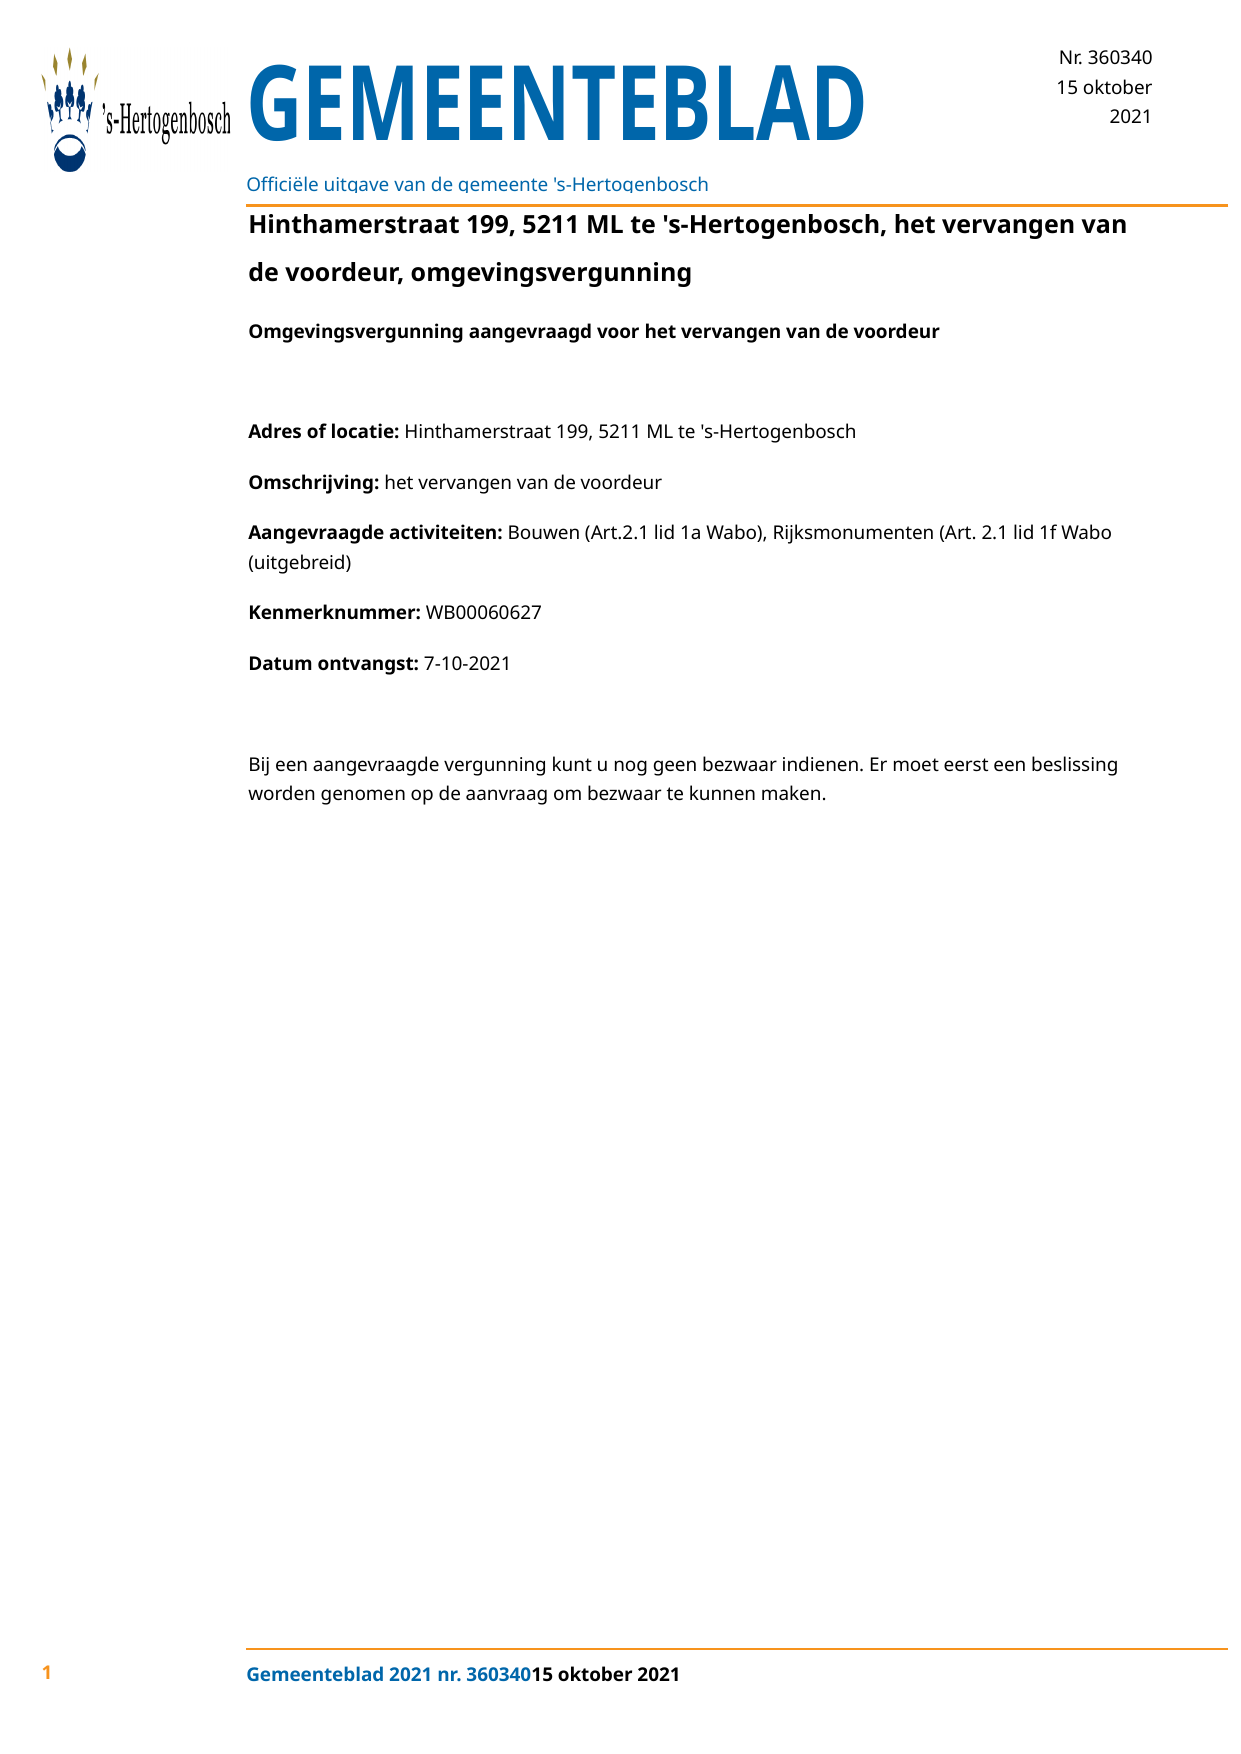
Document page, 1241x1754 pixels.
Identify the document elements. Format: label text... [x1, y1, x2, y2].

text Bij een aangevraagde vergunning kunt u nog geen bezwaar indienen. Er moet eerst een beslissing worden genomen op de aanvraag om bezwaar te kunnen maken. [248, 751, 1152, 806]
text Adres of locatie: Hinthamerstraat 199, 5211 ML te 's-Hertogenbosch [248, 419, 1152, 444]
text Hinthamerstraat 199, 5211 ML te 's-Hertogenbosch, het vervangen van de voordeur, omgevingsvergunning [248, 207, 1152, 288]
text Datum ontvangst: 7-10-2021 [248, 650, 1152, 676]
text Aangevraagde activiteiten: Bouwen (Art.2.1 lid 1a Wabo), Rijksmonumenten (Art. 2.1 lid 1f Wabo (uitgebreid) [248, 519, 1152, 575]
text Omschrijving: het vervangen van de voordeur [248, 469, 1152, 495]
text Kenmerknummer: WB00060627 [248, 599, 1152, 625]
picture [41, 47, 231, 172]
text Omgevingsvergunning aangevraagd voor het vervangen van de voordeur [248, 318, 1152, 344]
